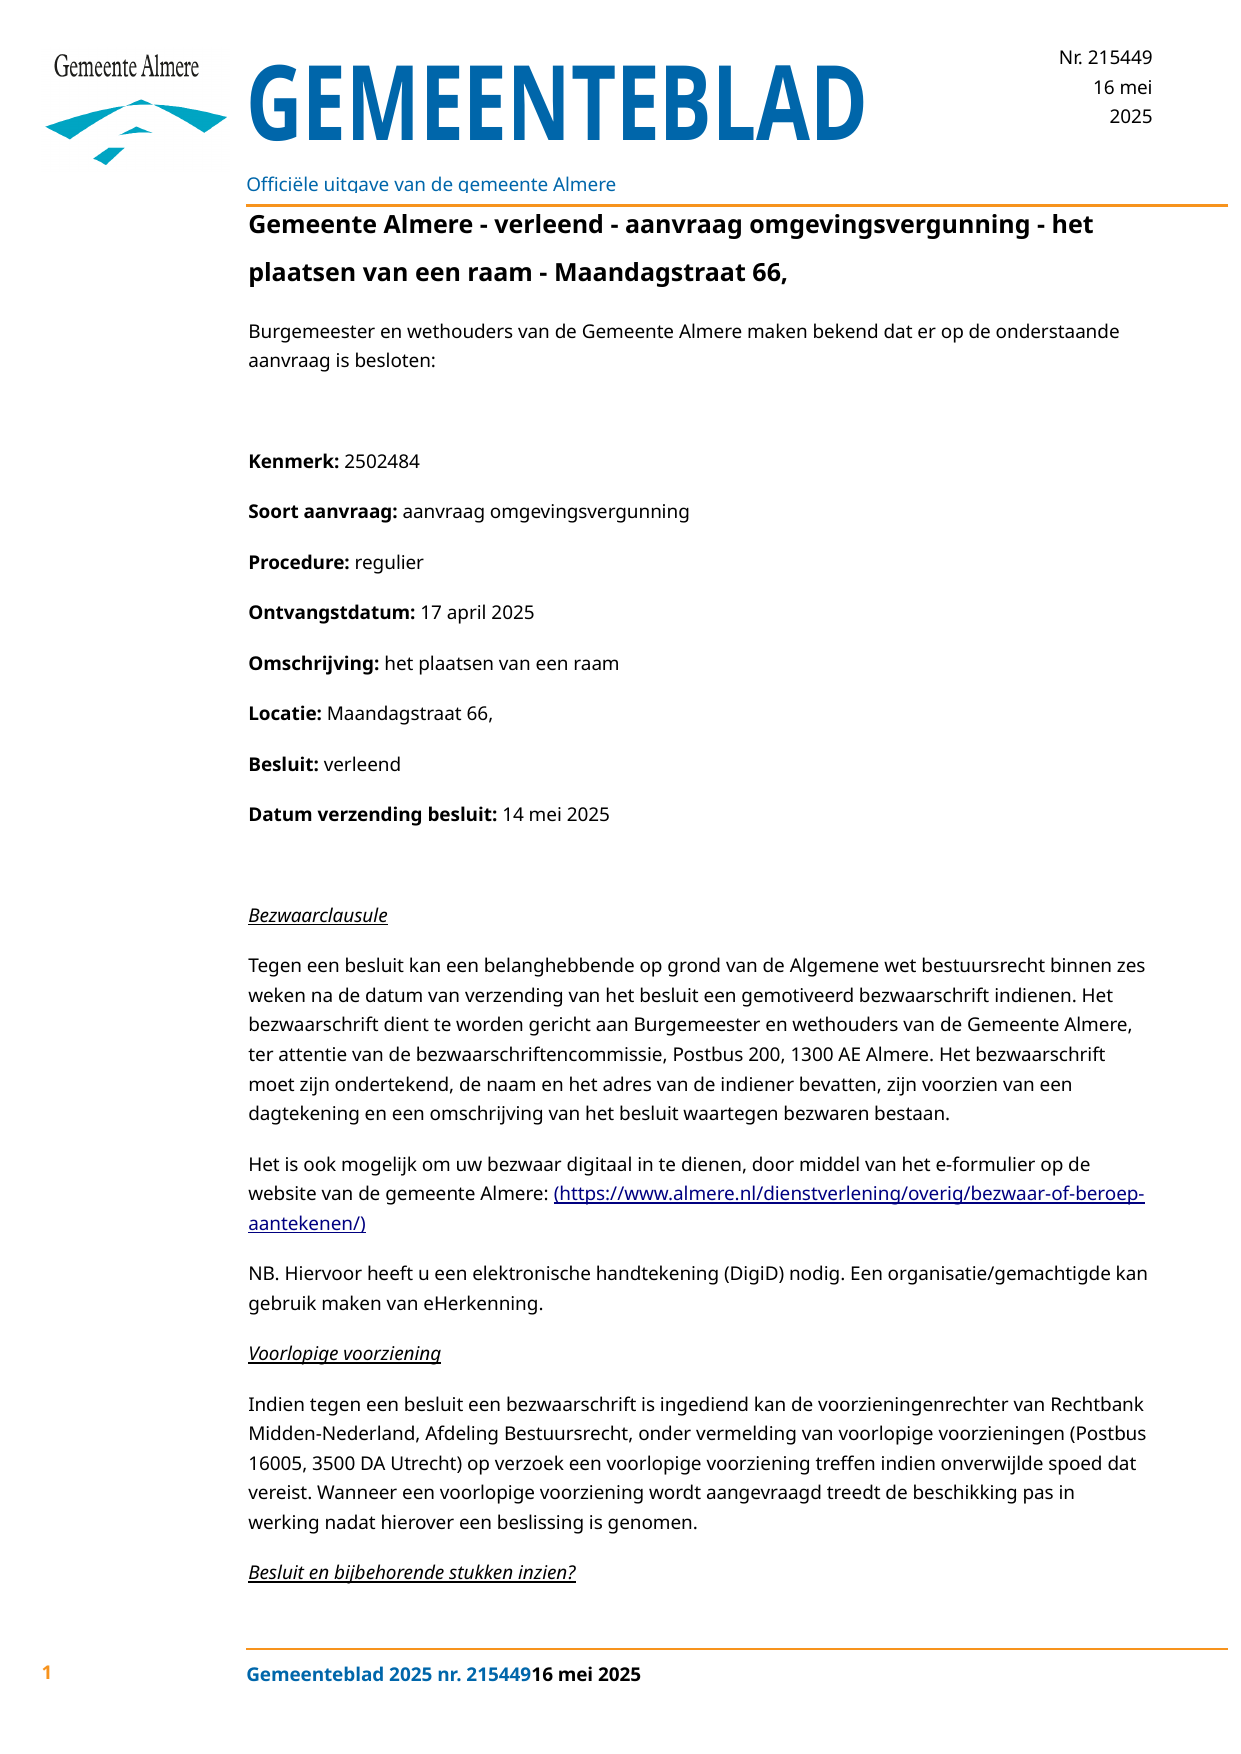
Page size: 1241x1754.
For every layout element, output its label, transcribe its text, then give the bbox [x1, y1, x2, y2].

text Besluit: verleend [248, 751, 1152, 777]
text Indien tegen een besluit een bezwaarschrift is ingediend kan de voorzieningenrechter van Rechtbank Midden-Nederland, Afdeling Bestuursrecht, onder vermelding van voorlopige voorzieningen (Postbus 16005, 3500 DA Utrecht) op verzoek een voorlopige voorziening treffen indien onverwijlde spoed dat vereist. Wanneer een voorlopige voorziening wordt aangevraagd treedt de beschikking pas in werking nadat hierover een beslissing is genomen. [248, 1391, 1152, 1535]
text Tegen een besluit kan een belanghebbende op grond van de Algemene wet bestuursrecht binnen zes weken na de datum van verzending van het besluit een gemotiveerd bezwaarschrift indienen. Het bezwaarschrift dient te worden gericht aan Burgemeester en wethouders van de Gemeente Almere, ter attentie van de bezwaarschriftencommissie, Postbus 200, 1300 AE Almere. Het bezwaarschrift moet zijn ondertekend, de naam en het adres van de indiener bevatten, zijn voorzien van een dagtekening en een omschrijving van het besluit waartegen bezwaren bestaan. [248, 952, 1152, 1126]
text Datum verzending besluit: 14 mei 2025 [248, 801, 1152, 827]
text NB. Hiervoor heeft u een elektronische handtekening (DigiD) nodig. Een organisatie/gemachtigde kan gebruik maken van eHerkenning. [248, 1260, 1152, 1316]
text Het is ook mogelijk om uw bezwaar digitaal in te dienen, door middel van het e-formulier op de website van de gemeente Almere: (https://www.almere.nl/dienstverlening/overig/bezwaar-of-beroep-aantekenen/) [248, 1151, 1152, 1236]
text Ontvangstdatum: 17 april 2025 [248, 599, 1152, 625]
text Kenmerk: 2502484 [248, 448, 1152, 474]
text Soort aanvraag: aanvraag omgevingsvergunning [248, 499, 1152, 524]
text Bezwaarclausule [248, 902, 1152, 928]
text Besluit en bijbehorende stukken inzien? [248, 1559, 1152, 1585]
text Gemeente Almere - verleend - aanvraag omgevingsvergunning - het plaatsen van een raam - Maandagstraat 66, [248, 207, 1152, 288]
text Voorlopige voorziening [248, 1340, 1152, 1366]
text Omschrijving: het plaatsen van een raam [248, 650, 1152, 676]
picture [41, 47, 231, 172]
text Burgemeester en wethouders van de Gemeente Almere maken bekend dat er op de onderstaande aanvraag is besloten: [248, 318, 1152, 373]
text Procedure: regulier [248, 549, 1152, 575]
text Locatie: Maandagstraat 66, [248, 700, 1152, 726]
